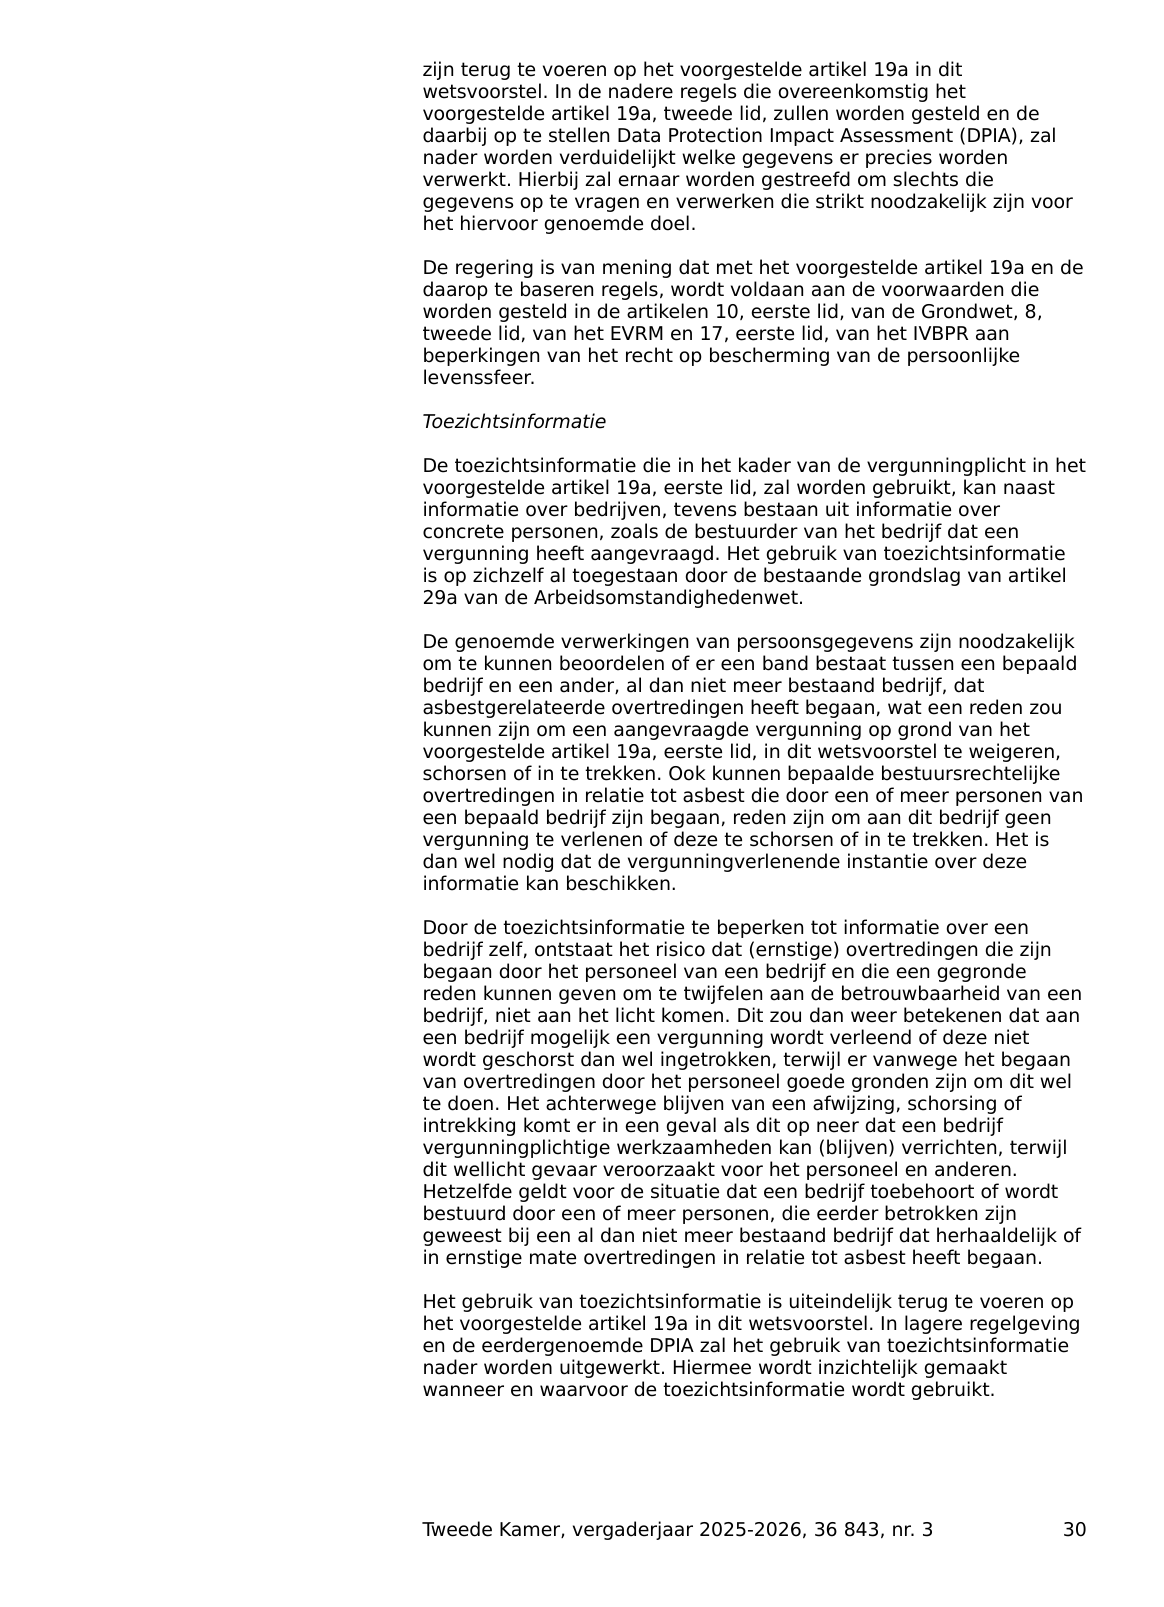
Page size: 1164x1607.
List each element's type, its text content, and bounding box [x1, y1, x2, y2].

text De genoemde verwerkingen van persoonsgegevens zijn noodzakelijk om te kunnen beoordelen of er een band bestaat tussen een bepaald bedrijf en een ander, al dan niet meer bestaand bedrijf, dat asbestgerelateerde overtredingen heeft begaan, wat een reden zou kunnen zijn om een aangevraagde vergunning op grond van het voorgestelde artikel 19a, eerste lid, in dit wetsvoorstel te weigeren, schorsen of in te trekken. Ook kunnen bepaalde bestuursrechtelijke overtredingen in relatie tot asbest die door een of meer personen van een bepaald bedrijf zijn begaan, reden zijn om aan dit bedrijf geen vergunning te verlenen of deze te schorsen of in te trekken. Het is dan wel nodig dat de vergunningverlenende instantie over deze informatie kan beschikken. [422, 631, 1087, 895]
text De toezichtsinformatie die in het kader van de vergunningplicht in het voorgestelde artikel 19a, eerste lid, zal worden gebruikt, kan naast informatie over bedrijven, tevens bestaan uit informatie over concrete personen, zoals de bestuurder van het bedrijf dat een vergunning heeft aangevraagd. Het gebruik van toezichtsinformatie is op zichzelf al toegestaan door de bestaande grondslag van artikel 29a van de Arbeidsomstandighedenwet. [422, 455, 1087, 609]
text Door de toezichtsinformatie te beperken tot informatie over een bedrijf zelf, ontstaat het risico dat (ernstige) overtredingen die zijn begaan door het personeel van een bedrijf en die een gegronde reden kunnen geven om te twijfelen aan de betrouwbaarheid van een bedrijf, niet aan het licht komen. Dit zou dan weer betekenen dat aan een bedrijf mogelijk een vergunning wordt verleend of deze niet wordt geschorst dan wel ingetrokken, terwijl er vanwege het begaan van overtredingen door het personeel goede gronden zijn om dit wel te doen. Het achterwege blijven van een afwijzing, schorsing of intrekking komt er in een geval als dit op neer dat een bedrijf vergunningplichtige werkzaamheden kan (blijven) verrichten, terwijl dit wellicht gevaar veroorzaakt voor het personeel en anderen. Hetzelfde geldt voor de situatie dat een bedrijf toebehoort of wordt bestuurd door een of meer personen, die eerder betrokken zijn geweest bij een al dan niet meer bestaand bedrijf dat herhaaldelijk of in ernstige mate overtredingen in relatie tot asbest heeft begaan. [422, 917, 1087, 1269]
text De regering is van mening dat met het voorgestelde artikel 19a en de daarop te baseren regels, wordt voldaan aan de voorwaarden die worden gesteld in de artikelen 10, eerste lid, van de Grondwet, 8, tweede lid, van het EVRM en 17, eerste lid, van het IVBPR aan beperkingen van het recht op bescherming van de persoonlijke levenssfeer. [422, 257, 1087, 389]
subtitle Toezichtsinformatie [422, 411, 1087, 433]
text Het gebruik van toezichtsinformatie is uiteindelijk terug te voeren op het voorgestelde artikel 19a in dit wetsvoorstel. In lagere regelgeving en de eerdergenoemde DPIA zal het gebruik van toezichtsinformatie nader worden uitgewerkt. Hiermee wordt inzichtelijk gemaakt wanneer en waarvoor de toezichtsinformatie wordt gebruikt. [422, 1291, 1087, 1401]
text zijn terug te voeren op het voorgestelde artikel 19a in dit wetsvoorstel. In de nadere regels die overeenkomstig het voorgestelde artikel 19a, tweede lid, zullen worden gesteld en de daarbij op te stellen Data Protection Impact Assessment (DPIA), zal nader worden verduidelijkt welke gegevens er precies worden verwerkt. Hierbij zal ernaar worden gestreefd om slechts die gegevens op te vragen en verwerken die strikt noodzakelijk zijn voor het hiervoor genoemde doel. [422, 59, 1087, 235]
